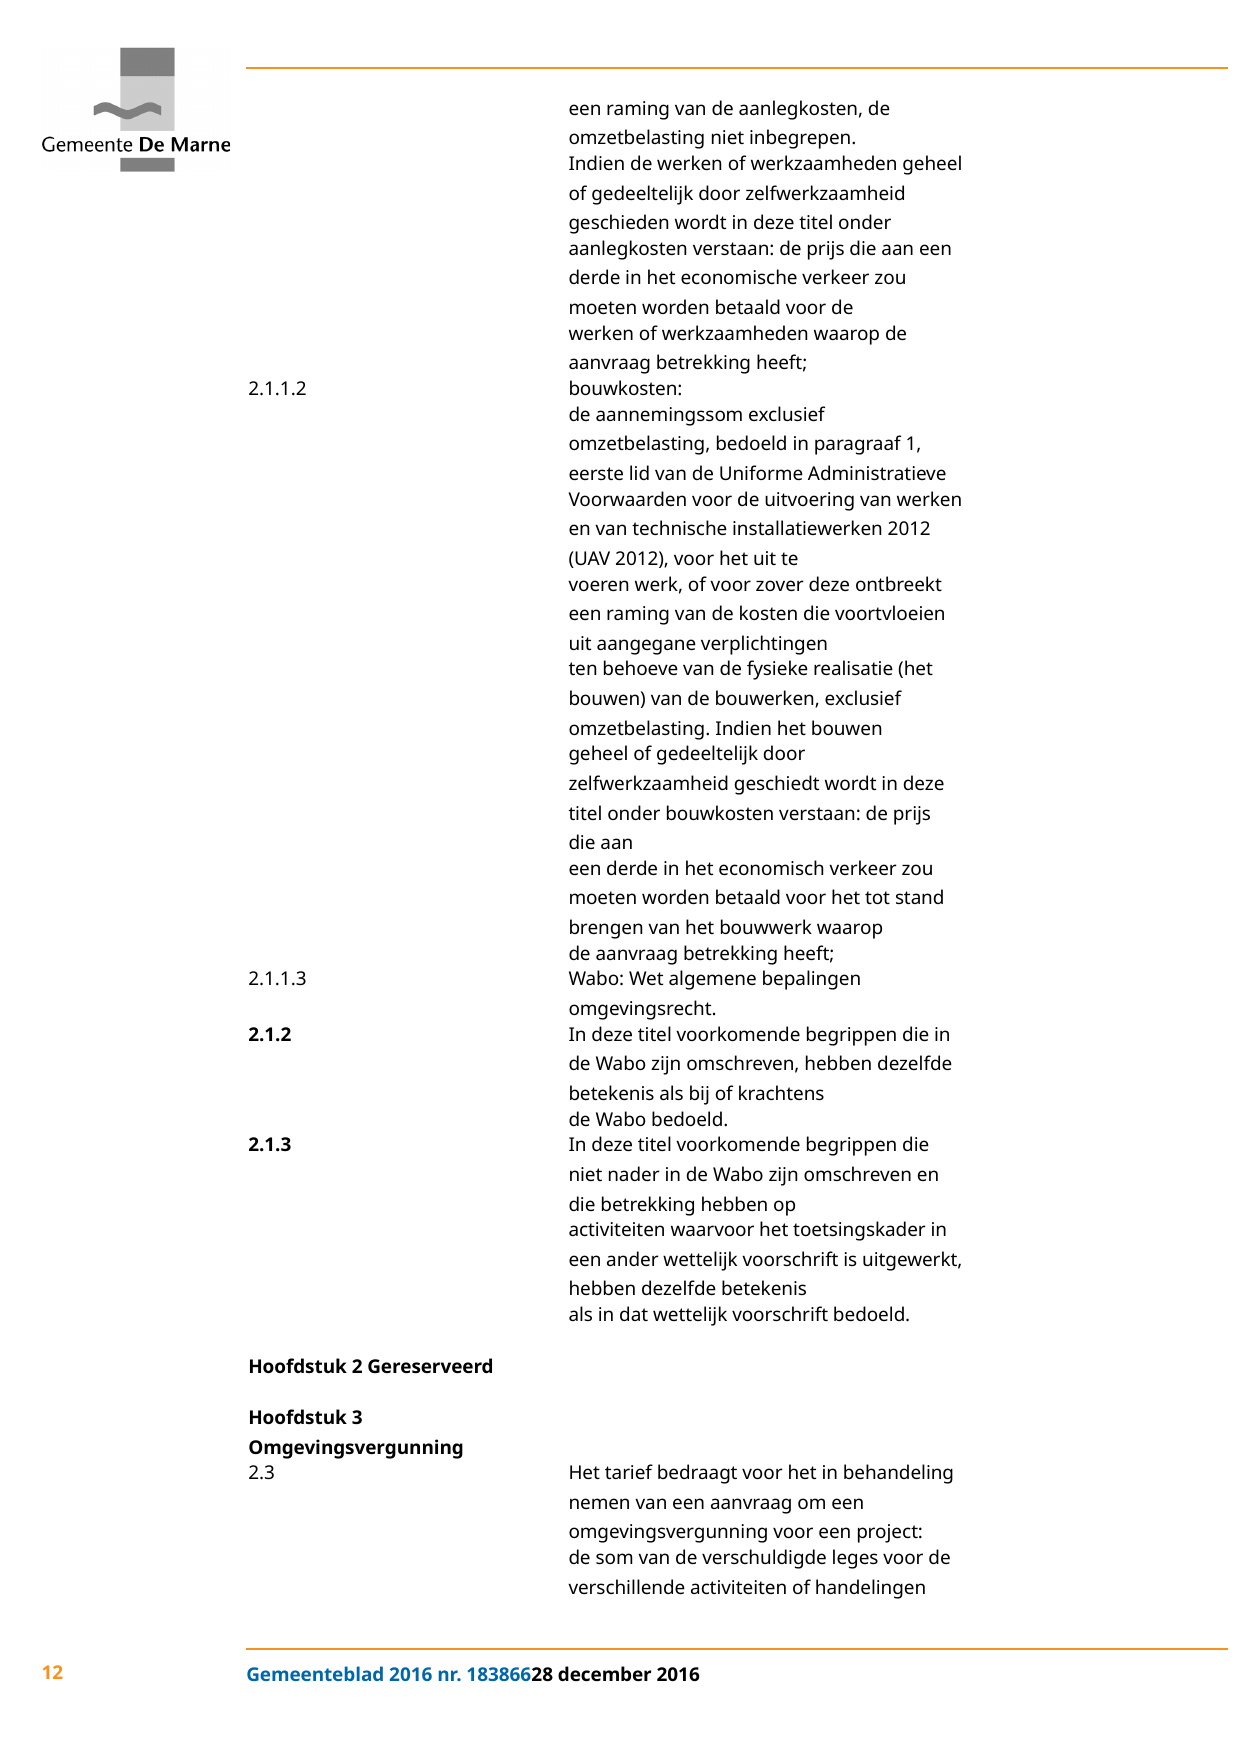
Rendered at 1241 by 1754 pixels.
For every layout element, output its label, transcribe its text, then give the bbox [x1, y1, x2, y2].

table_cell activiteiten waarvoor het toetsingskader in een ander wettelijk voorschrift is uitgewerkt, hebben dezelfde betekenis [568, 1216, 963, 1301]
table_cell als in dat wettelijk voorschrift bedoeld. [568, 1301, 963, 1327]
table_cell [963, 1404, 1152, 1459]
table_cell [248, 401, 568, 486]
table_cell [963, 571, 1152, 656]
table_cell 2.1.1.2 [248, 375, 568, 401]
table_cell voeren werk, of voor zover deze ontbreekt een raming van de kosten die voortvloeien uit aangegane verplichtingen [568, 571, 963, 656]
table_cell Voorwaarden voor de uitvoering van werken en van technische installatiewerken 2012 (UAV 2012), voor het uit te [568, 486, 963, 571]
table_cell [963, 1545, 1152, 1600]
table_cell [963, 401, 1152, 486]
table_cell [963, 486, 1152, 571]
table_cell [248, 656, 568, 741]
table_cell In deze titel voorkomende begrippen die in de Wabo zijn omschreven, hebben dezelfde betekenis als bij of krachtens [568, 1021, 963, 1106]
table_cell [248, 1301, 568, 1327]
table_cell een derde in het economisch verkeer zou moeten worden betaald voor het tot stand brengen van het bouwwerk waarop [568, 855, 963, 940]
table_cell Indien de werken of werkzaamheden geheel of gedeeltelijk door zelfwerkzaamheid geschieden wordt in deze titel onder [568, 150, 963, 235]
table_cell [963, 855, 1152, 940]
table_cell 2.1.1.3 [248, 966, 568, 1021]
table_cell [963, 375, 1152, 401]
table_cell de som van de verschuldigde leges voor de verschillende activiteiten of handelingen [568, 1545, 963, 1600]
table_cell [248, 235, 568, 320]
table_cell [963, 1327, 1152, 1353]
table_cell [248, 1327, 568, 1353]
table_cell [568, 1327, 963, 1353]
table_cell geheel of gedeeltelijk door zelfwerkzaamheid geschiedt wordt in deze titel onder bouwkosten verstaan: de prijs die aan [568, 741, 963, 855]
table_cell [963, 1379, 1152, 1404]
table_cell [963, 1216, 1152, 1301]
table_cell bouwkosten: [568, 375, 963, 401]
table_cell [248, 1106, 568, 1132]
table_cell [963, 741, 1152, 855]
table_cell de aannemingssom exclusief omzetbelasting, bedoeld in paragraaf 1, eerste lid van de Uniforme Administratieve [568, 401, 963, 486]
table_cell de Wabo bedoeld. [568, 1106, 963, 1132]
table_cell [248, 1216, 568, 1301]
table_cell [248, 150, 568, 235]
table_cell [963, 966, 1152, 1021]
picture [41, 47, 231, 172]
table_cell [963, 150, 1152, 235]
table_cell [963, 1301, 1152, 1327]
table_cell [248, 486, 568, 571]
table_cell [248, 741, 568, 855]
table_cell [963, 1021, 1152, 1106]
table_cell [963, 1132, 1152, 1216]
table_cell werken of werkzaamheden waarop de aanvraag betrekking heeft; [568, 320, 963, 375]
table_cell [568, 1379, 963, 1404]
table_cell [248, 1545, 568, 1600]
table_cell [963, 1460, 1152, 1544]
table_cell 2.3 [248, 1460, 568, 1544]
table_cell [248, 320, 568, 375]
table_cell 2.1.2 [248, 1021, 568, 1106]
table_cell [248, 940, 568, 966]
table_cell Hoofdstuk 2 Gereserveerd [248, 1353, 568, 1378]
table_cell ten behoeve van de fysieke realisatie (het bouwen) van de bouwerken, exclusief omzetbelasting. Indien het bouwen [568, 656, 963, 741]
table_cell [963, 1353, 1152, 1378]
table_cell [963, 940, 1152, 966]
table_cell [568, 1404, 963, 1459]
table_cell Wabo: Wet algemene bepalingen omgevingsrecht. [568, 966, 963, 1021]
table_cell [963, 1106, 1152, 1132]
table_cell een raming van de aanlegkosten, de omzetbelasting niet inbegrepen. [568, 95, 963, 150]
table_cell Hoofdstuk 3 Omgevingsvergunning [248, 1404, 568, 1459]
table_cell [248, 571, 568, 656]
table_cell de aanvraag betrekking heeft; [568, 940, 963, 966]
table_cell [248, 855, 568, 940]
table_cell [568, 1353, 963, 1378]
table_cell [963, 320, 1152, 375]
table_cell [963, 95, 1152, 150]
table_cell aanlegkosten verstaan: de prijs die aan een derde in het economische verkeer zou moeten worden betaald voor de [568, 235, 963, 320]
table_cell In deze titel voorkomende begrippen die niet nader in de Wabo zijn omschreven en die betrekking hebben op [568, 1132, 963, 1216]
table_cell [248, 95, 568, 150]
table_cell [963, 656, 1152, 741]
table_cell [248, 1379, 568, 1404]
table_cell Het tarief bedraagt voor het in behandeling nemen van een aanvraag om een omgevingsvergunning voor een project: [568, 1460, 963, 1544]
table_cell 2.1.3 [248, 1132, 568, 1216]
table_cell [963, 235, 1152, 320]
